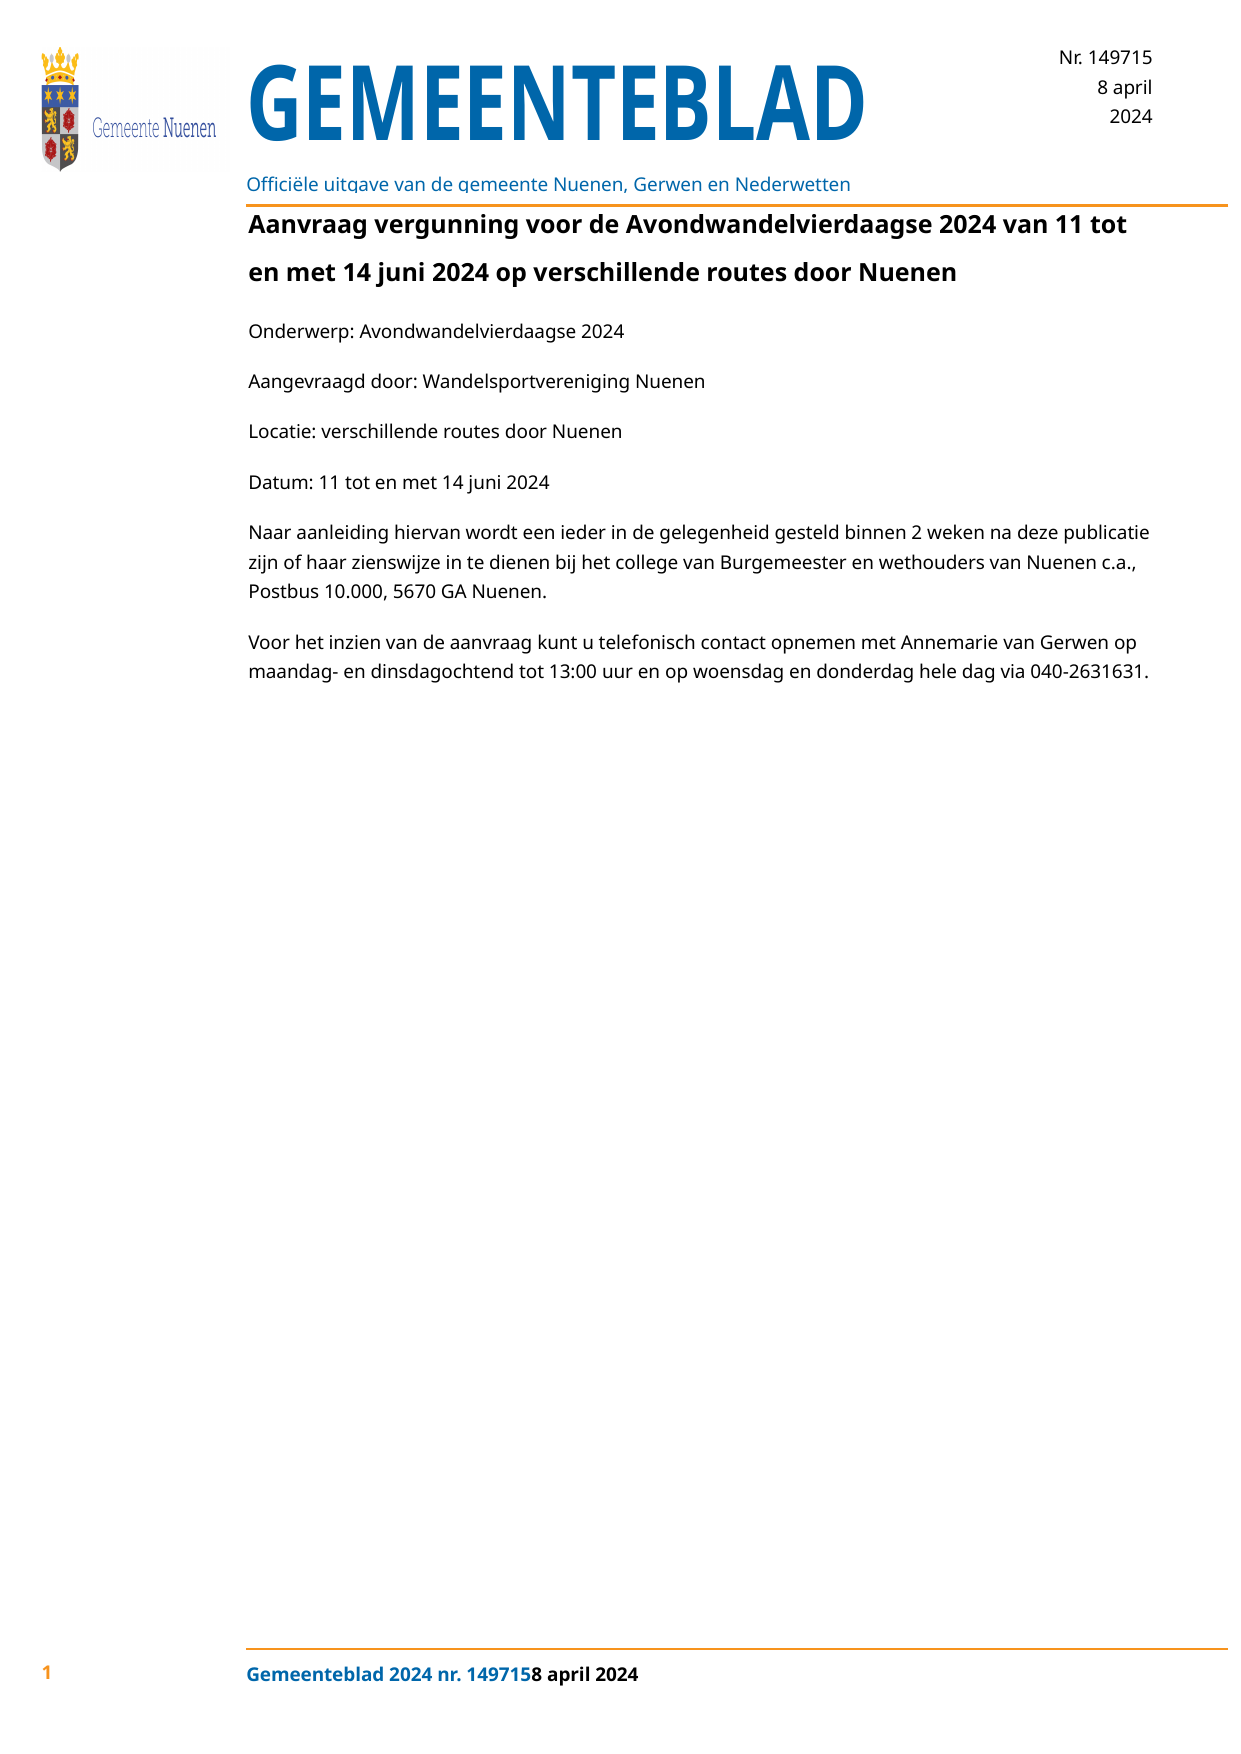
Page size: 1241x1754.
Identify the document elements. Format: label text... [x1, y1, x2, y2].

text Naar aanleiding hiervan wordt een ieder in de gelegenheid gesteld binnen 2 weken na deze publicatie zijn of haar zienswijze in te dienen bij het college van Burgemeester en wethouders van Nuenen c.a., Postbus 10.000, 5670 GA Nuenen. [248, 519, 1152, 604]
text Locatie: verschillende routes door Nuenen [248, 419, 1152, 444]
text Onderwerp: Avondwandelvierdaagse 2024 [248, 318, 1152, 344]
text Datum: 11 tot en met 14 juni 2024 [248, 469, 1152, 495]
text Voor het inzien van de aanvraag kunt u telefonisch contact opnemen met Annemarie van Gerwen op maandag- en dinsdagochtend tot 13:00 uur en op woensdag en donderdag hele dag via 040-2631631. [248, 629, 1152, 684]
picture [41, 47, 231, 172]
text Aanvraag vergunning voor de Avondwandelvierdaagse 2024 van 11 tot en met 14 juni 2024 op verschillende routes door Nuenen [248, 207, 1152, 288]
text Aangevraagd door: Wandelsportvereniging Nuenen [248, 368, 1152, 394]
